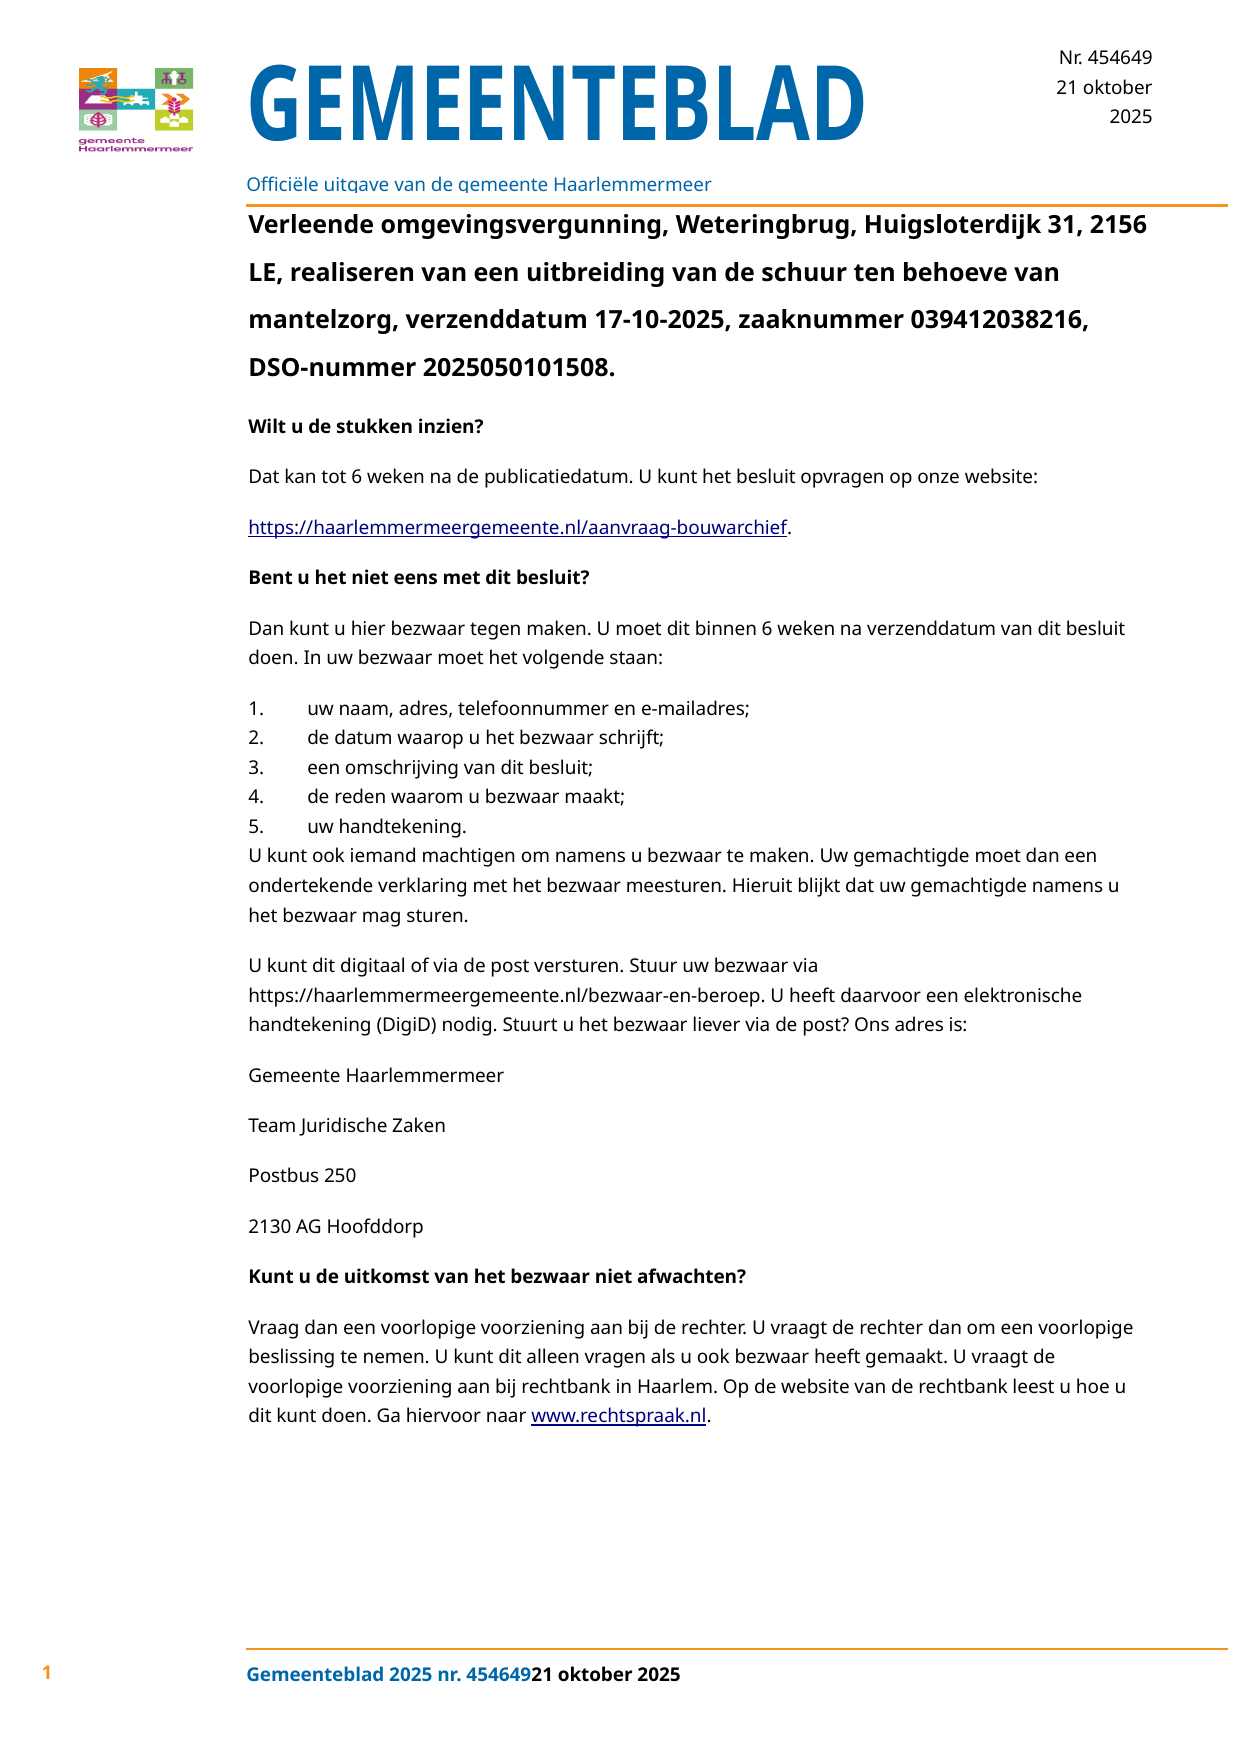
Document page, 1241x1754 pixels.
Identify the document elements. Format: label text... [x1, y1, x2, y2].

text Gemeente Haarlemmermeer [248, 1062, 1152, 1088]
text Kunt u de uitkomst van het bezwaar niet afwachten? [248, 1263, 1152, 1289]
text Postbus 250 [248, 1163, 1152, 1188]
text U kunt ook iemand machtigen om namens u bezwaar te maken. Uw gemachtigde moet dan een ondertekende verklaring met het bezwaar meesturen. Hieruit blijkt dat uw gemachtigde namens u het bezwaar mag sturen. [248, 843, 1152, 928]
picture [41, 47, 231, 172]
list de reden waarom u bezwaar maakt; [248, 783, 1152, 809]
text Vraag dan een voorlopige voorziening aan bij de rechter. U vraagt de rechter dan om een voorlopige beslissing te nemen. U kunt dit alleen vragen als u ook bezwaar heeft gemaakt. U vraagt de voorlopige voorziening aan bij rechtbank in Haarlem. Op de website van de rechtbank leest u hoe u dit kunt doen. Ga hiervoor naar www.rechtspraak.nl. [248, 1314, 1152, 1428]
list uw naam, adres, telefoonnummer en e-mailadres; [248, 695, 1152, 721]
text 2130 AG Hoofddorp [248, 1213, 1152, 1239]
text https://haarlemmermeergemeente.nl/aanvraag-bouwarchief. [248, 514, 1152, 540]
text Wilt u de stukken inzien? [248, 413, 1152, 439]
text Dan kunt u hier bezwaar tegen maken. U moet dit binnen 6 weken na verzenddatum van dit besluit doen. In uw bezwaar moet het volgende staan: [248, 615, 1152, 670]
text Team Juridische Zaken [248, 1112, 1152, 1138]
text U kunt dit digitaal of via de post versturen. Stuur uw bezwaar via https://haarlemmermeergemeente.nl/bezwaar-en-beroep. U heeft daarvoor een elektronische handtekening (DigiD) nodig. Stuurt u het bezwaar liever via de post? Ons adres is: [248, 952, 1152, 1037]
list de datum waarop u het bezwaar schrijft; [248, 724, 1152, 750]
text Dat kan tot 6 weken na de publicatiedatum. U kunt het besluit opvragen op onze website: [248, 463, 1152, 489]
text Verleende omgevingsvergunning, Weteringbrug, Huigsloterdijk 31, 2156 LE, realiseren van een uitbreiding van de schuur ten behoeve van mantelzorg, verzenddatum 17-10-2025, zaaknummer 039412038216, DSO-nummer 2025050101508. [248, 207, 1152, 384]
list uw handtekening. [248, 813, 1152, 839]
text Bent u het niet eens met dit besluit? [248, 564, 1152, 590]
list een omschrijving van dit besluit; [248, 754, 1152, 780]
